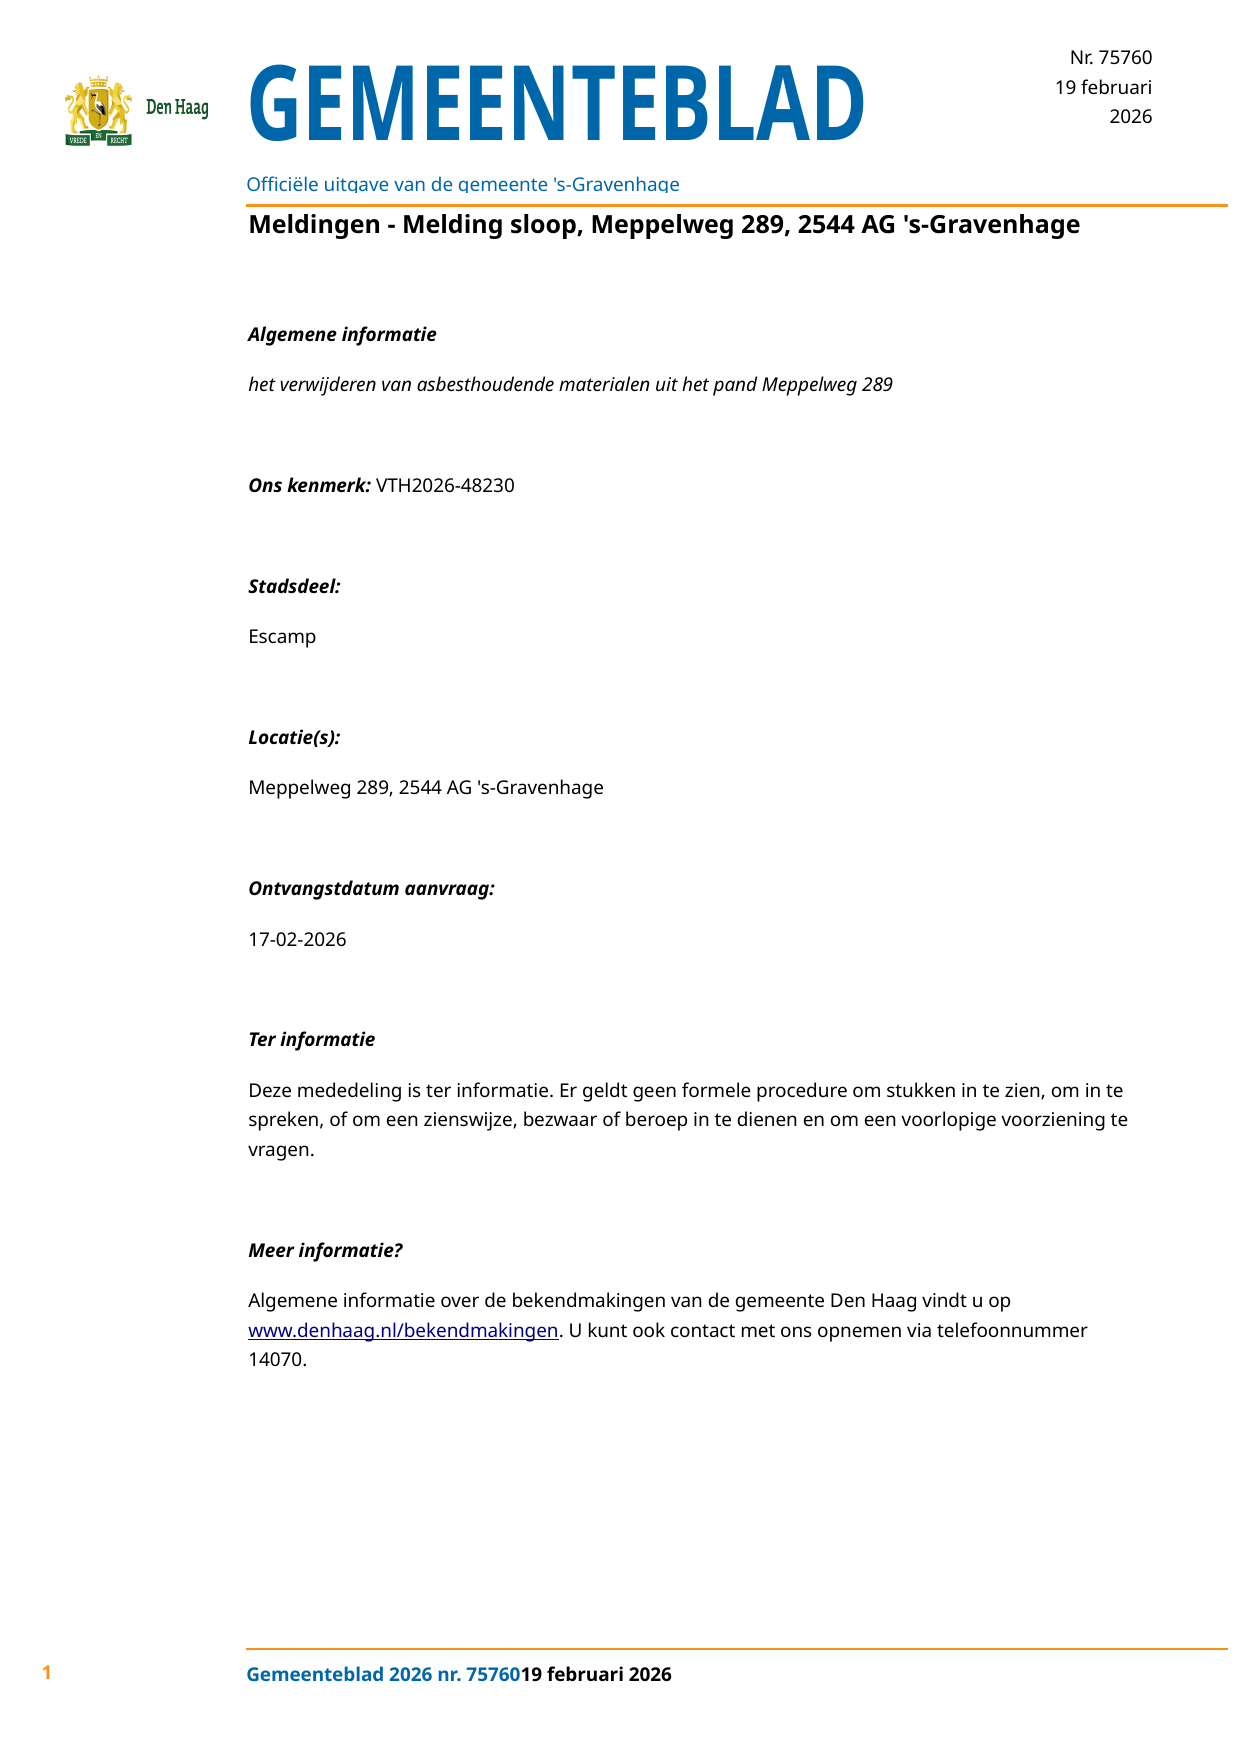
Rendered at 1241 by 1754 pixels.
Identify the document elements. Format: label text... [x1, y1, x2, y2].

text Algemene informatie [248, 321, 1152, 346]
picture [41, 47, 231, 172]
text Stadsdeel: [248, 573, 1152, 598]
text Algemene informatie over de bekendmakingen van de gemeente Den Haag vindt u op www.denhaag.nl/bekendmakingen. U kunt ook contact met ons opnemen via telefoonnummer 14070. [248, 1287, 1152, 1372]
text het verwijderen van asbesthoudende materialen uit het pand Meppelweg 289 [248, 371, 1152, 397]
text Escamp [248, 623, 1152, 649]
text Locatie(s): [248, 724, 1152, 750]
text Meppelweg 289, 2544 AG 's-Gravenhage [248, 774, 1152, 800]
text Meer informatie? [248, 1237, 1152, 1263]
text Deze mededeling is ter informatie. Er geldt geen formele procedure om stukken in te zien, om in te spreken, of om een zienswijze, bezwaar of beroep in te dienen en om een voorlopige voorziening te vragen. [248, 1077, 1152, 1162]
text Ter informatie [248, 1027, 1152, 1052]
text Ons kenmerk: VTH2026-48230 [248, 472, 1152, 498]
text Ontvangstdatum aanvraag: [248, 875, 1152, 901]
text Meldingen - Melding sloop, Meppelweg 289, 2544 AG 's-Gravenhage [248, 207, 1152, 241]
text 17-02-2026 [248, 926, 1152, 951]
